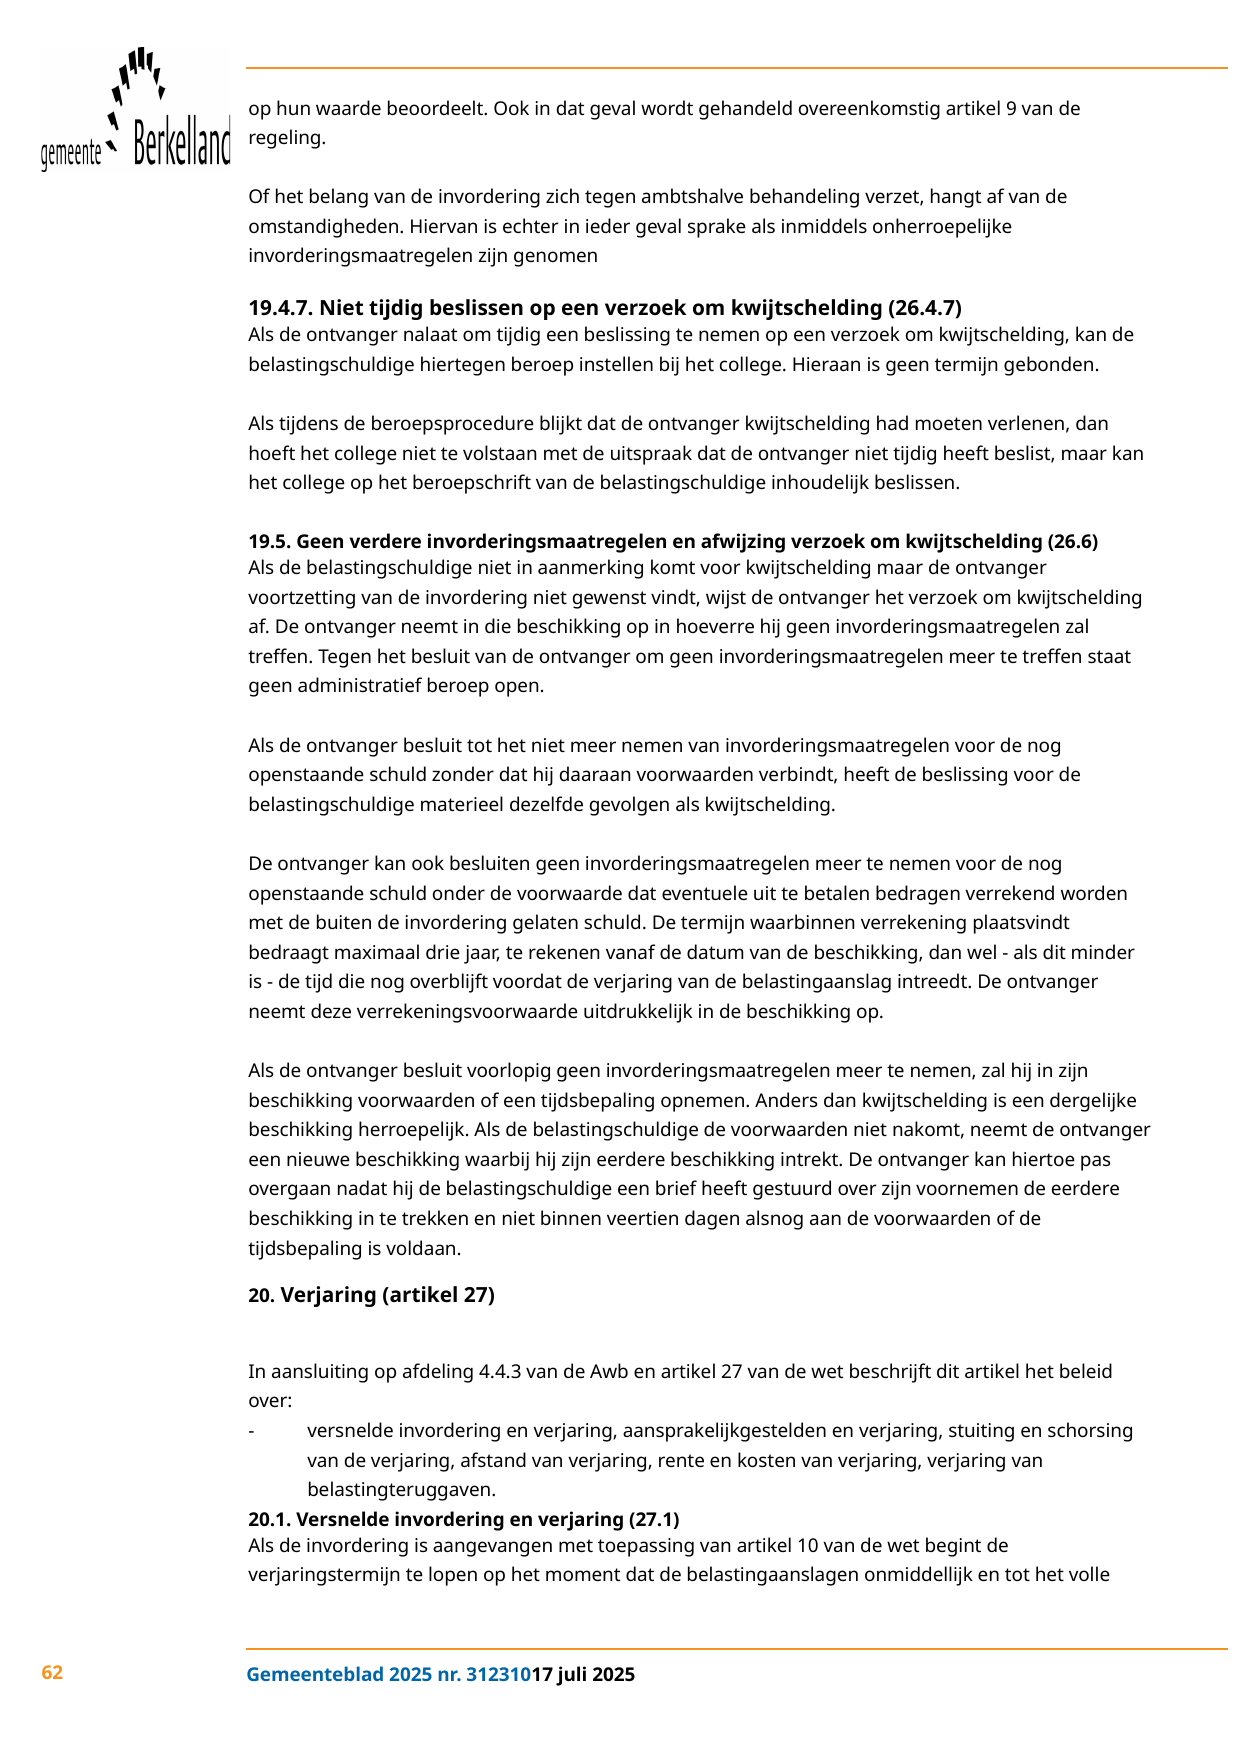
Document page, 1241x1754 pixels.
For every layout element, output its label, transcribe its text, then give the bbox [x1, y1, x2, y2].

text In aansluiting op afdeling 4.4.3 van de Awb en artikel 27 van de wet beschrijft dit artikel het beleid over: [248, 1358, 1152, 1413]
text Als de ontvanger nalaat om tijdig een beslissing te nemen op een verzoek om kwijtschelding, kan de belastingschuldige hiertegen beroep instellen bij het college. Hieraan is geen termijn gebonden. [248, 322, 1152, 377]
text 19.5. Geen verdere invorderingsmaatregelen en afwijzing verzoek om kwijtschelding (26.6) [248, 529, 1152, 554]
text op hun waarde beoordeelt. Ook in dat geval wordt gehandeld overeenkomstig artikel 9 van de regeling. [248, 95, 1152, 150]
text Of het belang van de invordering zich tegen ambtshalve behandeling verzet, hangt af van de omstandigheden. Hiervan is echter in ieder geval sprake als inmiddels onherroepelijke invorderingsmaatregelen zijn genomen [248, 183, 1152, 268]
text 20.1. Versnelde invordering en verjaring (27.1) [248, 1506, 1152, 1532]
text Als de ontvanger besluit tot het niet meer nemen van invorderingsmaatregelen voor de nog openstaande schuld zonder dat hij daaraan voorwaarden verbindt, heeft de beslissing voor de belastingschuldige materieel dezelfde gevolgen als kwijtschelding. [248, 732, 1152, 817]
text Als de belastingschuldige niet in aanmerking komt voor kwijtschelding maar de ontvanger voortzetting van de invordering niet gewenst vindt, wijst de ontvanger het verzoek om kwijtschelding af. De ontvanger neemt in die beschikking op in hoeverre hij geen invorderingsmaatregelen zal treffen. Tegen het besluit van de ontvanger om geen invorderingsmaatregelen meer te treffen staat geen administratief beroep open. [248, 554, 1152, 698]
text Als de invordering is aangevangen met toepassing van artikel 10 van de wet begint de verjaringstermijn te lopen op het moment dat de belastingaanslagen onmiddellijk en tot het volle [248, 1532, 1152, 1587]
text De ontvanger kan ook besluiten geen invorderingsmaatregelen meer te nemen voor de nog openstaande schuld onder de voorwaarde dat eventuele uit te betalen bedragen verrekend worden met de buiten de invordering gelaten schuld. De termijn waarbinnen verrekening plaatsvindt bedraagt maximaal drie jaar, te rekenen vanaf de datum van de beschikking, dan wel - als dit minder is - de tijd die nog overblijft voordat de verjaring van de belastingaanslag intreedt. De ontvanger neemt deze verrekeningsvoorwaarde uitdrukkelijk in de beschikking op. [248, 850, 1152, 1024]
text Als de ontvanger besluit voorlopig geen invorderingsmaatregelen meer te nemen, zal hij in zijn beschikking voorwaarden of een tijdsbepaling opnemen. Anders dan kwijtschelding is een dergelijke beschikking herroepelijk. Als de belastingschuldige de voorwaarden niet nakomt, neemt de ontvanger een nieuwe beschikking waarbij hij zijn eerdere beschikking intrekt. De ontvanger kan hiertoe pas overgaan nadat hij de belastingschuldige een brief heeft gestuurd over zijn voornemen de eerdere beschikking in te trekken en niet binnen veertien dagen alsnog aan de voorwaarden of de tijdsbepaling is voldaan. [248, 1057, 1152, 1261]
list versnelde invordering en verjaring, aansprakelijkgestelden en verjaring, stuiting en schorsing van de verjaring, afstand van verjaring, rente en kosten van verjaring, verjaring van belastingteruggaven. [248, 1417, 1152, 1502]
picture [41, 47, 231, 172]
text 20. Verjaring (artikel 27) [248, 1280, 1152, 1309]
text 19.4.7. Niet tijdig beslissen op een verzoek om kwijtschelding (26.4.7) [248, 293, 1152, 322]
text Als tijdens de beroepsprocedure blijkt dat de ontvanger kwijtschelding had moeten verlenen, dan hoeft het college niet te volstaan met de uitspraak dat de ontvanger niet tijdig heeft beslist, maar kan het college op het beroepschrift van de belastingschuldige inhoudelijk beslissen. [248, 410, 1152, 495]
